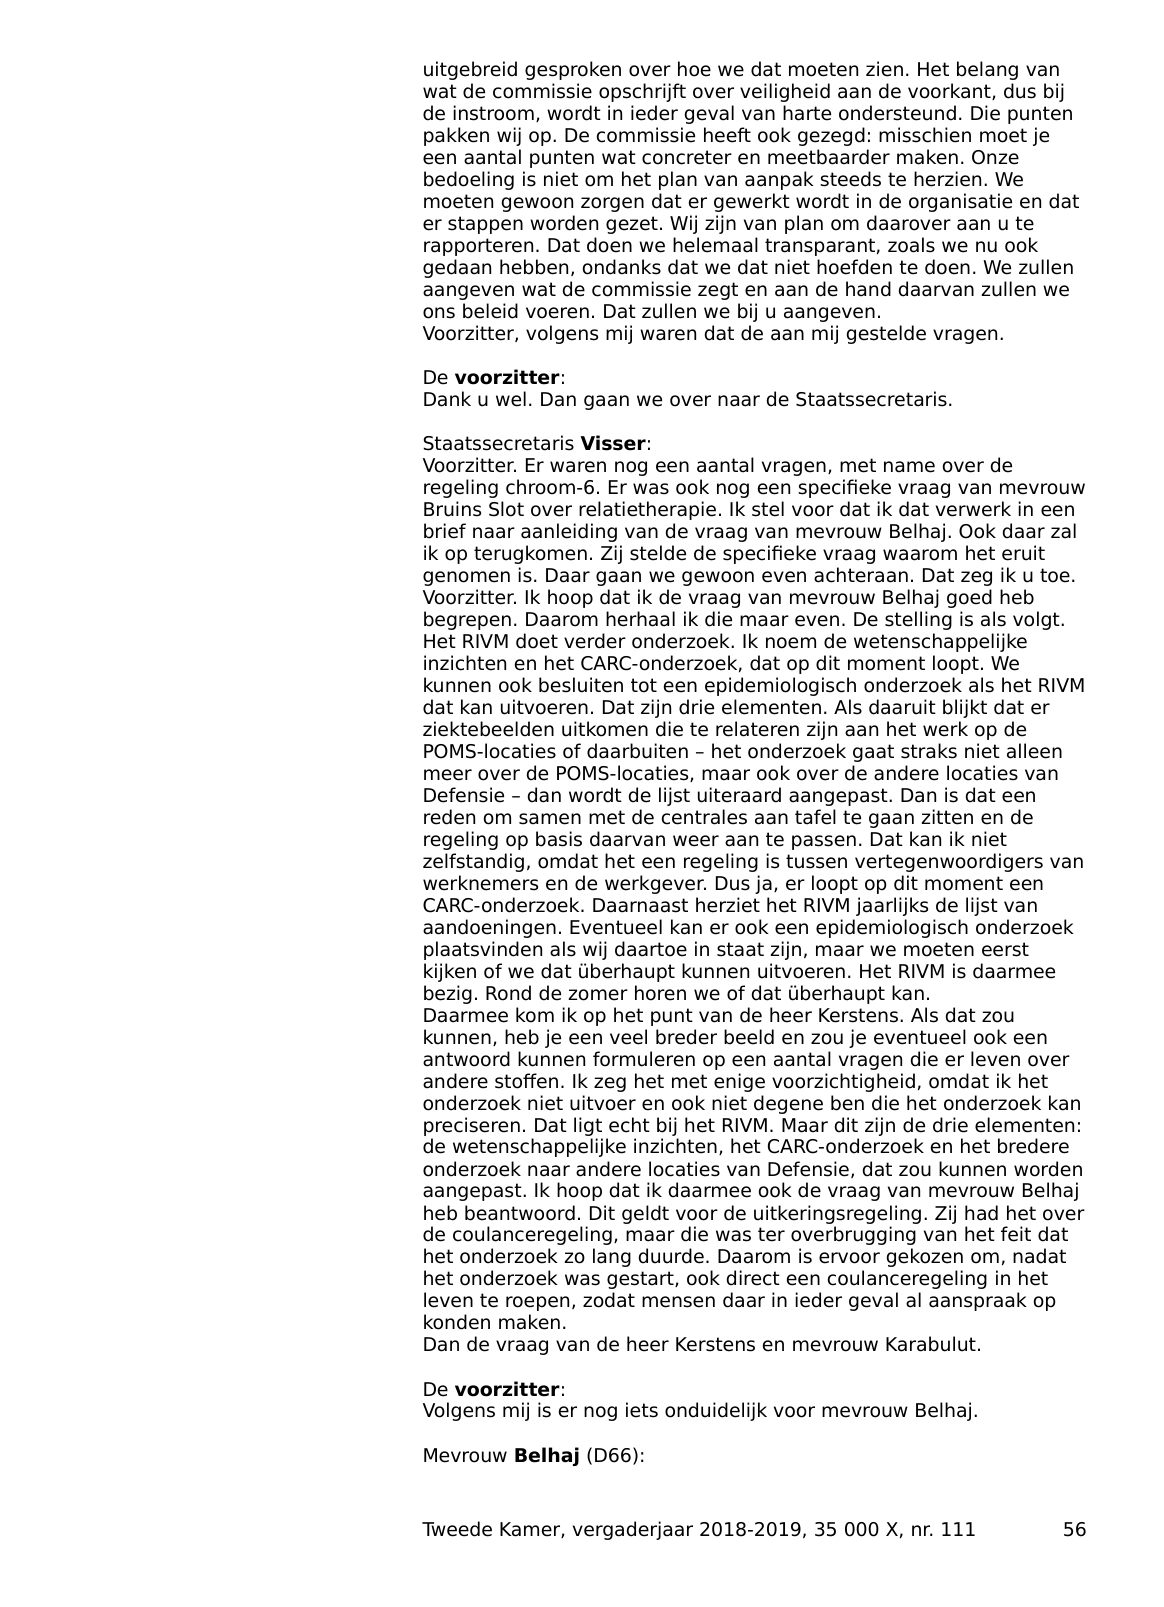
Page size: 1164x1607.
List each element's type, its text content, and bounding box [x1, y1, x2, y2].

text Dank u wel. Dan gaan we over naar de Staatssecretaris. [422, 389, 1087, 411]
text uitgebreid gesproken over hoe we dat moeten zien. Het belang van wat de commissie opschrijft over veiligheid aan de voorkant, dus bij de instroom, wordt in ieder geval van harte ondersteund. Die punten pakken wij op. De commissie heeft ook gezegd: misschien moet je een aantal punten wat concreter en meetbaarder maken. Onze bedoeling is niet om het plan van aanpak steeds te herzien. We moeten gewoon zorgen dat er gewerkt wordt in de organisatie en dat er stappen worden gezet. Wij zijn van plan om daarover aan u te rapporteren. Dat doen we helemaal transparant, zoals we nu ook gedaan hebben, ondanks dat we dat niet hoefden te doen. We zullen aangeven wat de commissie zegt en aan de hand daarvan zullen we ons beleid voeren. Dat zullen we bij u aangeven. [422, 59, 1087, 323]
text Daarmee kom ik op het punt van de heer Kerstens. Als dat zou kunnen, heb je een veel breder beeld en zou je eventueel ook een antwoord kunnen formuleren op een aantal vragen die er leven over andere stoffen. Ik zeg het met enige voorzichtigheid, omdat ik het onderzoek niet uitvoer en ook niet degene ben die het onderzoek kan preciseren. Dat ligt echt bij het RIVM. Maar dit zijn de drie elementen: de wetenschappelijke inzichten, het CARC-onderzoek en het bredere onderzoek naar andere locaties van Defensie, dat zou kunnen worden aangepast. Ik hoop dat ik daarmee ook de vraag van mevrouw Belhaj heb beantwoord. Dit geldt voor de uitkeringsregeling. Zij had het over de coulanceregeling, maar die was ter overbrugging van het feit dat het onderzoek zo lang duurde. Daarom is ervoor gekozen om, nadat het onderzoek was gestart, ook direct een coulanceregeling in het leven te roepen, zodat mensen daar in ieder geval al aanspraak op konden maken. [422, 1004, 1087, 1334]
text Staatssecretaris Visser: [422, 433, 1087, 455]
text Dan de vraag van de heer Kerstens en mevrouw Karabulut. [422, 1334, 1087, 1356]
text Volgens mij is er nog iets onduidelijk voor mevrouw Belhaj. [422, 1400, 1087, 1422]
text De voorzitter: [422, 1378, 1087, 1400]
text Mevrouw Belhaj (D66): [422, 1444, 1087, 1467]
text De voorzitter: [422, 367, 1087, 389]
text Voorzitter. Er waren nog een aantal vragen, met name over de regeling chroom-6. Er was ook nog een specifieke vraag van mevrouw Bruins Slot over relatietherapie. Ik stel voor dat ik dat verwerk in een brief naar aanleiding van de vraag van mevrouw Belhaj. Ook daar zal ik op terugkomen. Zij stelde de specifieke vraag waarom het eruit genomen is. Daar gaan we gewoon even achteraan. Dat zeg ik u toe. [422, 455, 1087, 587]
text Voorzitter. Ik hoop dat ik de vraag van mevrouw Belhaj goed heb begrepen. Daarom herhaal ik die maar even. De stelling is als volgt. Het RIVM doet verder onderzoek. Ik noem de wetenschappelijke inzichten en het CARC-onderzoek, dat op dit moment loopt. We kunnen ook besluiten tot een epidemiologisch onderzoek als het RIVM dat kan uitvoeren. Dat zijn drie elementen. Als daaruit blijkt dat er ziektebeelden uitkomen die te relateren zijn aan het werk op de POMS-locaties of daarbuiten – het onderzoek gaat straks niet alleen meer over de POMS-locaties, maar ook over de andere locaties van Defensie – dan wordt de lijst uiteraard aangepast. Dan is dat een reden om samen met de centrales aan tafel te gaan zitten en de regeling op basis daarvan weer aan te passen. Dat kan ik niet zelfstandig, omdat het een regeling is tussen vertegenwoordigers van werknemers en de werkgever. Dus ja, er loopt op dit moment een CARC-onderzoek. Daarnaast herziet het RIVM jaarlijks de lijst van aandoeningen. Eventueel kan er ook een epidemiologisch onderzoek plaatsvinden als wij daartoe in staat zijn, maar we moeten eerst kijken of we dat überhaupt kunnen uitvoeren. Het RIVM is daarmee bezig. Rond de zomer horen we of dat überhaupt kan. [422, 587, 1087, 1004]
text Voorzitter, volgens mij waren dat de aan mij gestelde vragen. [422, 323, 1087, 345]
